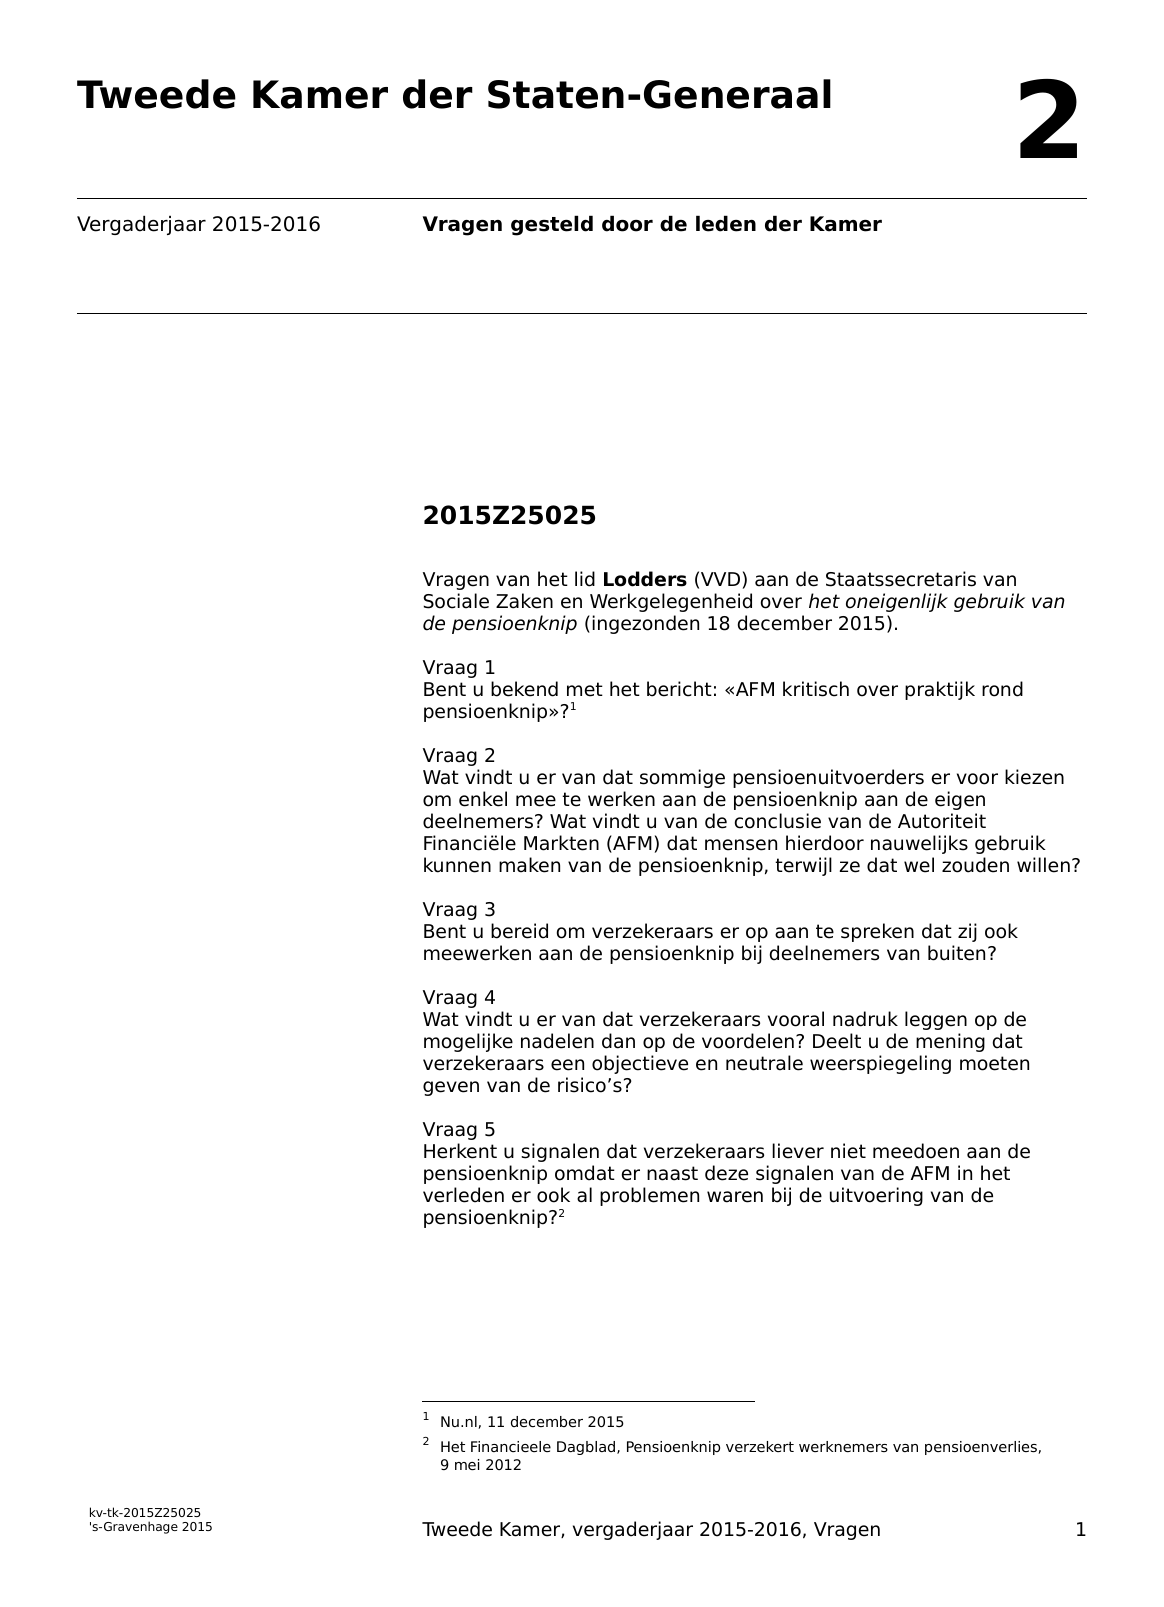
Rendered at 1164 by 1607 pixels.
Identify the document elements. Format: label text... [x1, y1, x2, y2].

table_cell Vragen gesteld door de leden der Kamer [422, 199, 1087, 313]
text Vraag 1 [422, 657, 1087, 679]
text 's-Gravenhage 2015 [88, 1520, 323, 1534]
text Vraag 4 [422, 987, 1087, 1009]
text Herkent u signalen dat verzekeraars liever niet meedoen aan de pensioenknip omdat er naast deze signalen van de AFM in het verleden er ook al problemen waren bij de uitvoering van de pensioenknip? [422, 1141, 1087, 1229]
text Wat vindt u er van dat sommige pensioenuitvoerders er voor kiezen om enkel mee te werken aan de pensioenknip aan de eigen deelnemers? Wat vindt u van de conclusie van de Autoriteit Financiële Markten (AFM) dat mensen hierdoor nauwelijks gebruik kunnen maken van de pensioenknip, terwijl ze dat wel zouden willen? [422, 767, 1087, 877]
text Het Financieele Dagblad, Pensioenknip verzekert werknemers van pensioenverlies, 9 mei 2012 [422, 1435, 1087, 1474]
text Nu.nl, 11 december 2015 [422, 1410, 1087, 1432]
text Wat vindt u er van dat verzekeraars vooral nadruk leggen op de mogelijke nadelen dan op de voordelen? Deelt u de mening dat verzekeraars een objectieve en neutrale weerspiegeling moeten geven van de risico’s? [422, 1009, 1087, 1097]
table_header Tweede Kamer der Staten-Generaal [77, 59, 886, 198]
text kv-tk-2015Z25025 [88, 1506, 323, 1520]
text 2015Z25025 [422, 501, 1087, 531]
text Bent u bereid om verzekeraars er op aan te spreken dat zij ook meewerken aan de pensioenknip bij deelnemers van buiten? [422, 921, 1087, 965]
table_cell Vergaderjaar 2015-2016 [77, 199, 422, 313]
table_header 2 [886, 59, 1087, 198]
text Vraag 5 [422, 1119, 1087, 1141]
text Vraag 3 [422, 899, 1087, 921]
text Vragen van het lid Lodders (VVD) aan de Staatssecretaris van Sociale Zaken en Werkgelegenheid over het oneigenlijk gebruik van de pensioenknip (ingezonden 18 december 2015). [422, 569, 1087, 635]
text Bent u bekend met het bericht: «AFM kritisch over praktijk rond pensioenknip»? [422, 679, 1087, 723]
text Vraag 2 [422, 745, 1087, 767]
